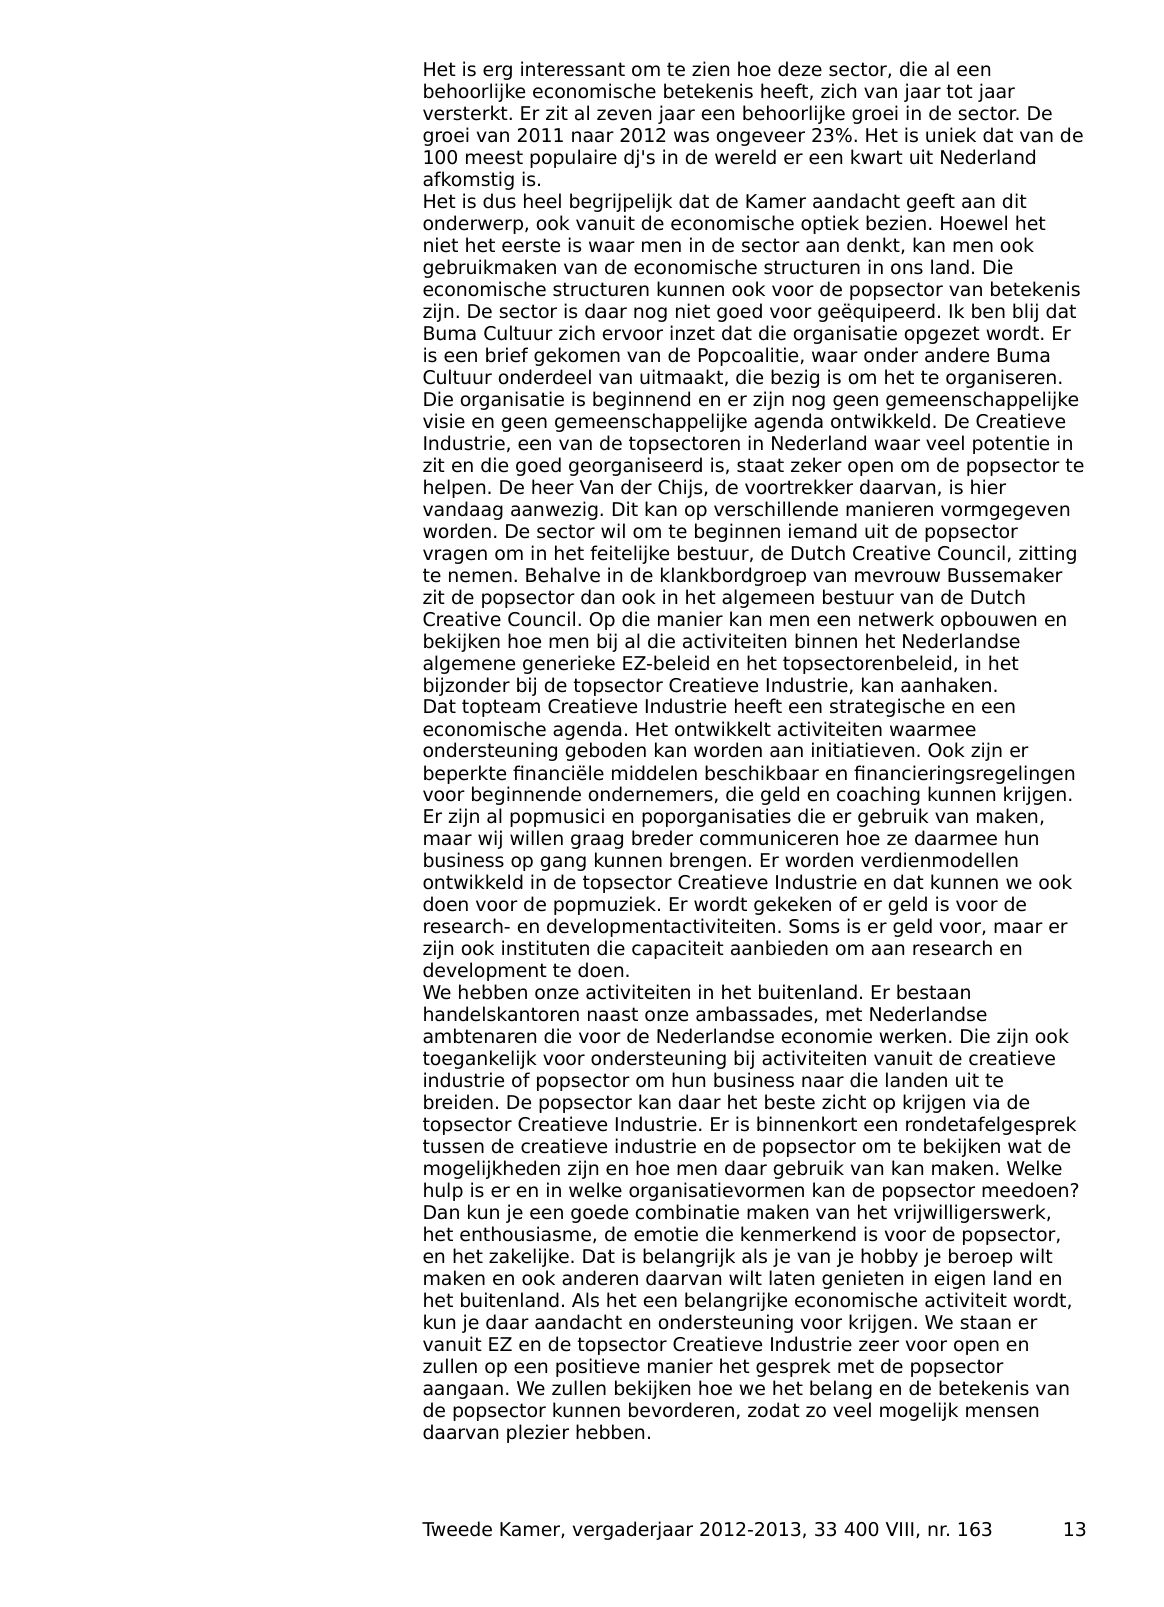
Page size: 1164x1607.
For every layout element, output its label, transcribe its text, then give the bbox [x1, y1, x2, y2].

text Het is erg interessant om te zien hoe deze sector, die al een behoorlijke economische betekenis heeft, zich van jaar tot jaar versterkt. Er zit al zeven jaar een behoorlijke groei in de sector. De groei van 2011 naar 2012 was ongeveer 23%. Het is uniek dat van de 100 meest populaire dj's in de wereld er een kwart uit Nederland afkomstig is. [422, 59, 1087, 191]
text We hebben onze activiteiten in het buitenland. Er bestaan handelskantoren naast onze ambassades, met Nederlandse ambtenaren die voor de Nederlandse economie werken. Die zijn ook toegankelijk voor ondersteuning bij activiteiten vanuit de creatieve industrie of popsector om hun business naar die landen uit te breiden. De popsector kan daar het beste zicht op krijgen via de topsector Creatieve Industrie. Er is binnenkort een rondetafelgesprek tussen de creatieve industrie en de popsector om te bekijken wat de mogelijkheden zijn en hoe men daar gebruik van kan maken. Welke hulp is er en in welke organisatievormen kan de popsector meedoen? Dan kun je een goede combinatie maken van het vrijwilligerswerk, het enthousiasme, de emotie die kenmerkend is voor de popsector, en het zakelijke. Dat is belangrijk als je van je hobby je beroep wilt maken en ook anderen daarvan wilt laten genieten in eigen land en het buitenland. Als het een belangrijke economische activiteit wordt, kun je daar aandacht en ondersteuning voor krijgen. We staan er vanuit EZ en de topsector Creatieve Industrie zeer voor open en zullen op een positieve manier het gesprek met de popsector aangaan. We zullen bekijken hoe we het belang en de betekenis van de popsector kunnen bevorderen, zodat zo veel mogelijk mensen daarvan plezier hebben. [422, 982, 1087, 1444]
text Dat topteam Creatieve Industrie heeft een strategische en een economische agenda. Het ontwikkelt activiteiten waarmee ondersteuning geboden kan worden aan initiatieven. Ook zijn er beperkte financiële middelen beschikbaar en financieringsregelingen voor beginnende ondernemers, die geld en coaching kunnen krijgen. Er zijn al popmusici en poporganisaties die er gebruik van maken, maar wij willen graag breder communiceren hoe ze daarmee hun business op gang kunnen brengen. Er worden verdienmodellen ontwikkeld in de topsector Creatieve Industrie en dat kunnen we ook doen voor de popmuziek. Er wordt gekeken of er geld is voor de research- en developmentactiviteiten. Soms is er geld voor, maar er zijn ook instituten die capaciteit aanbieden om aan research en development te doen. [422, 696, 1087, 982]
text Het is dus heel begrijpelijk dat de Kamer aandacht geeft aan dit onderwerp, ook vanuit de economische optiek bezien. Hoewel het niet het eerste is waar men in de sector aan denkt, kan men ook gebruikmaken van de economische structuren in ons land. Die economische structuren kunnen ook voor de popsector van betekenis zijn. De sector is daar nog niet goed voor geëquipeerd. Ik ben blij dat Buma Cultuur zich ervoor inzet dat die organisatie opgezet wordt. Er is een brief gekomen van de Popcoalitie, waar onder andere Buma Cultuur onderdeel van uitmaakt, die bezig is om het te organiseren. Die organisatie is beginnend en er zijn nog geen gemeenschappelijke visie en geen gemeenschappelijke agenda ontwikkeld. De Creatieve Industrie, een van de topsectoren in Nederland waar veel potentie in zit en die goed georganiseerd is, staat zeker open om de popsector te helpen. De heer Van der Chijs, de voortrekker daarvan, is hier vandaag aanwezig. Dit kan op verschillende manieren vormgegeven worden. De sector wil om te beginnen iemand uit de popsector vragen om in het feitelijke bestuur, de Dutch Creative Council, zitting te nemen. Behalve in de klankbordgroep van mevrouw Bussemaker zit de popsector dan ook in het algemeen bestuur van de Dutch Creative Council. Op die manier kan men een netwerk opbouwen en bekijken hoe men bij al die activiteiten binnen het Nederlandse algemene generieke EZ-beleid en het topsectorenbeleid, in het bijzonder bij de topsector Creatieve Industrie, kan aanhaken. [422, 191, 1087, 696]
